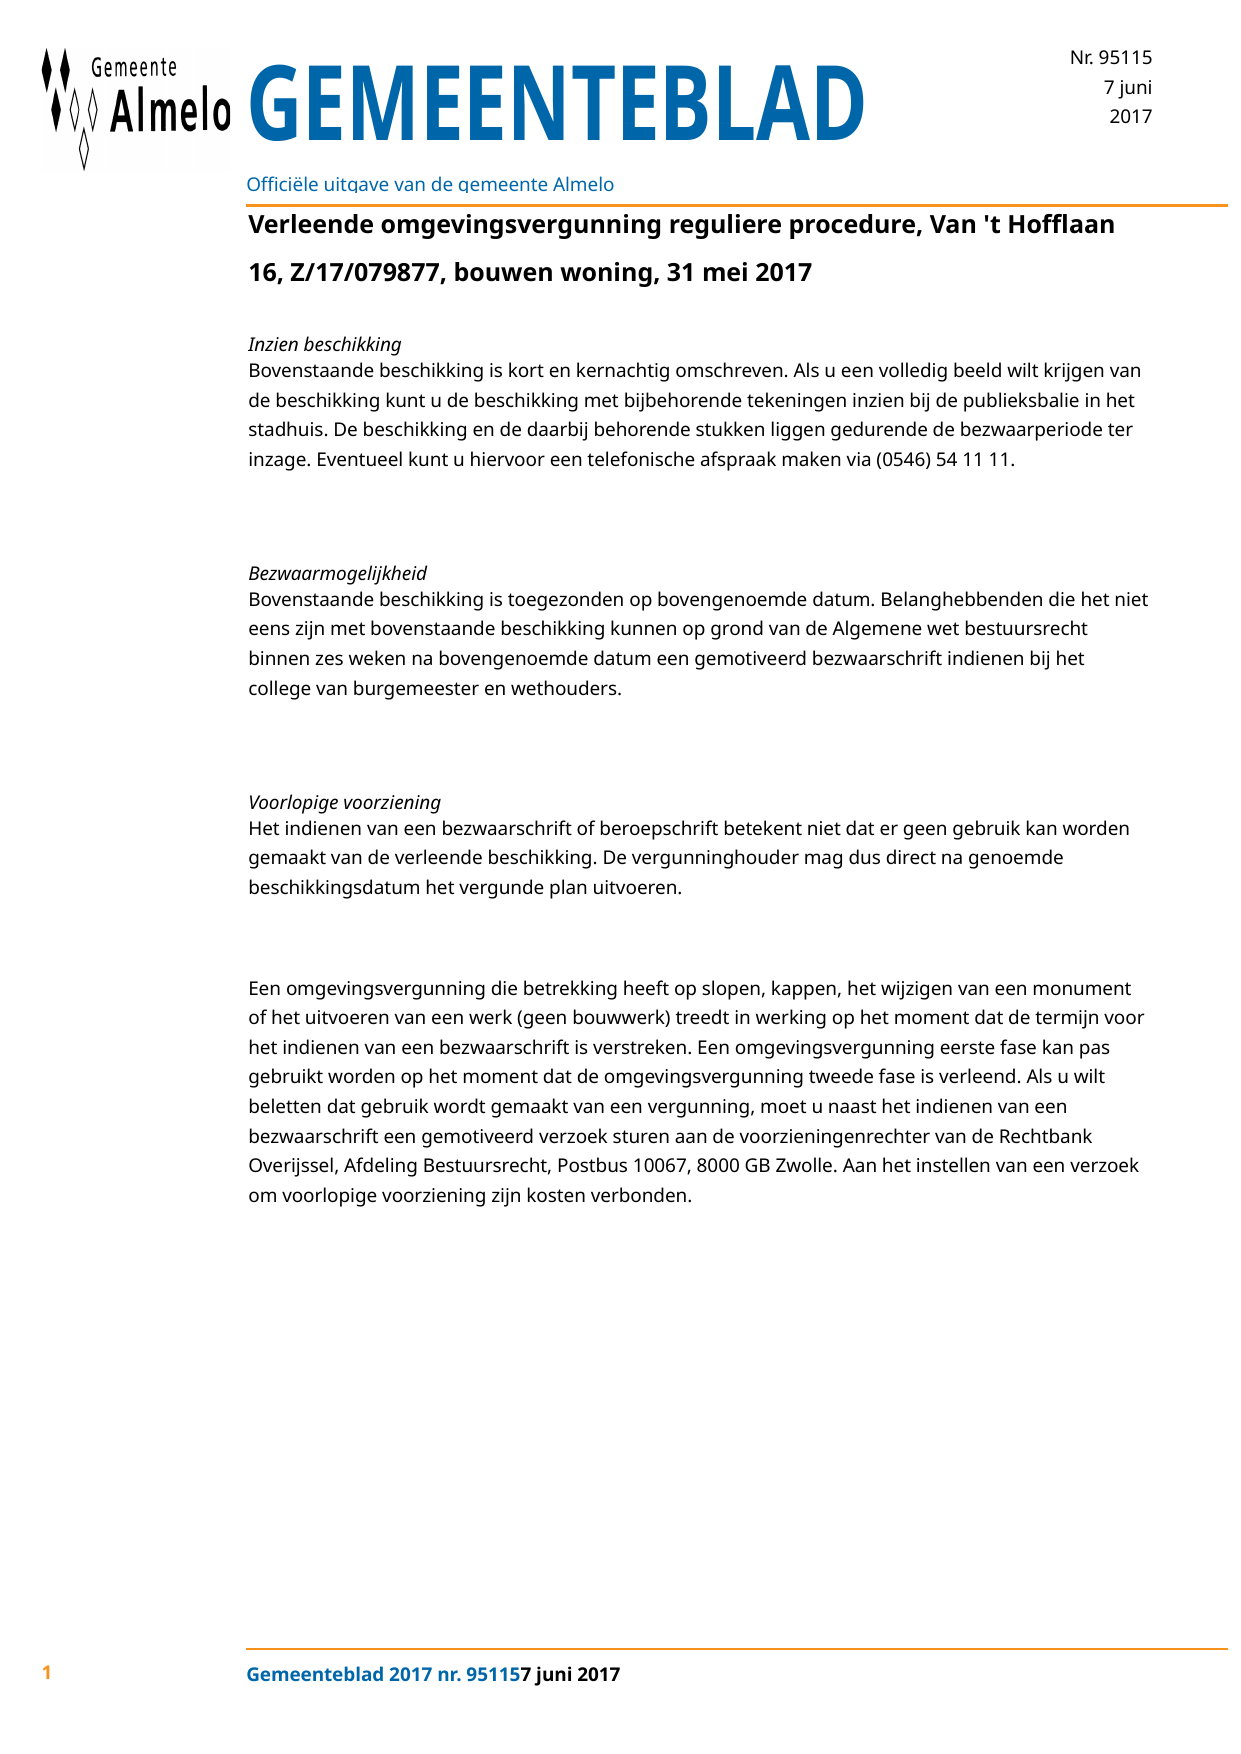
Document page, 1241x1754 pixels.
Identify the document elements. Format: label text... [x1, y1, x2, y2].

text Verleende omgevingsvergunning reguliere procedure, Van 't Hofflaan 16, Z/17/079877, bouwen woning, 31 mei 2017 [248, 207, 1152, 288]
text Voorlopige voorziening [248, 789, 1152, 815]
text Het indienen van een bezwaarschrift of beroepschrift betekent niet dat er geen gebruik kan worden gemaakt van de verleende beschikking. De vergunninghouder mag dus direct na genoemde beschikkingsdatum het vergunde plan uitvoeren. [248, 815, 1152, 900]
text Bovenstaande beschikking is toegezonden op bovengenoemde datum. Belanghebbenden die het niet eens zijn met bovenstaande beschikking kunnen op grond van de Algemene wet bestuursrecht binnen zes weken na bovengenoemde datum een gemotiveerd bezwaarschrift indienen bij het college van burgemeester en wethouders. [248, 586, 1152, 701]
picture [41, 47, 231, 172]
text Bezwaarmogelijkheid [248, 560, 1152, 586]
text Inzien beschikking [248, 331, 1152, 357]
text Bovenstaande beschikking is kort en kernachtig omschreven. Als u een volledig beeld wilt krijgen van de beschikking kunt u de beschikking met bijbehorende tekeningen inzien bij de publieksbalie in het stadhuis. De beschikking en de daarbij behorende stukken liggen gedurende de bezwaarperiode ter inzage. Eventueel kunt u hiervoor een telefonische afspraak maken via (0546) 54 11 11. [248, 357, 1152, 472]
text Een omgevingsvergunning die betrekking heeft op slopen, kappen, het wijzigen van een monument of het uitvoeren van een werk (geen bouwwerk) treedt in werking op het moment dat de termijn voor het indienen van een bezwaarschrift is verstreken. Een omgevingsvergunning eerste fase kan pas gebruikt worden op het moment dat de omgevingsvergunning tweede fase is verleend. Als u wilt beletten dat gebruik wordt gemaakt van een vergunning, moet u naast het indienen van een bezwaarschrift een gemotiveerd verzoek sturen aan de voorzieningenrechter van de Rechtbank Overijssel, Afdeling Bestuursrecht, Postbus 10067, 8000 GB Zwolle. Aan het instellen van een verzoek om voorlopige voorziening zijn kosten verbonden. [248, 975, 1152, 1208]
